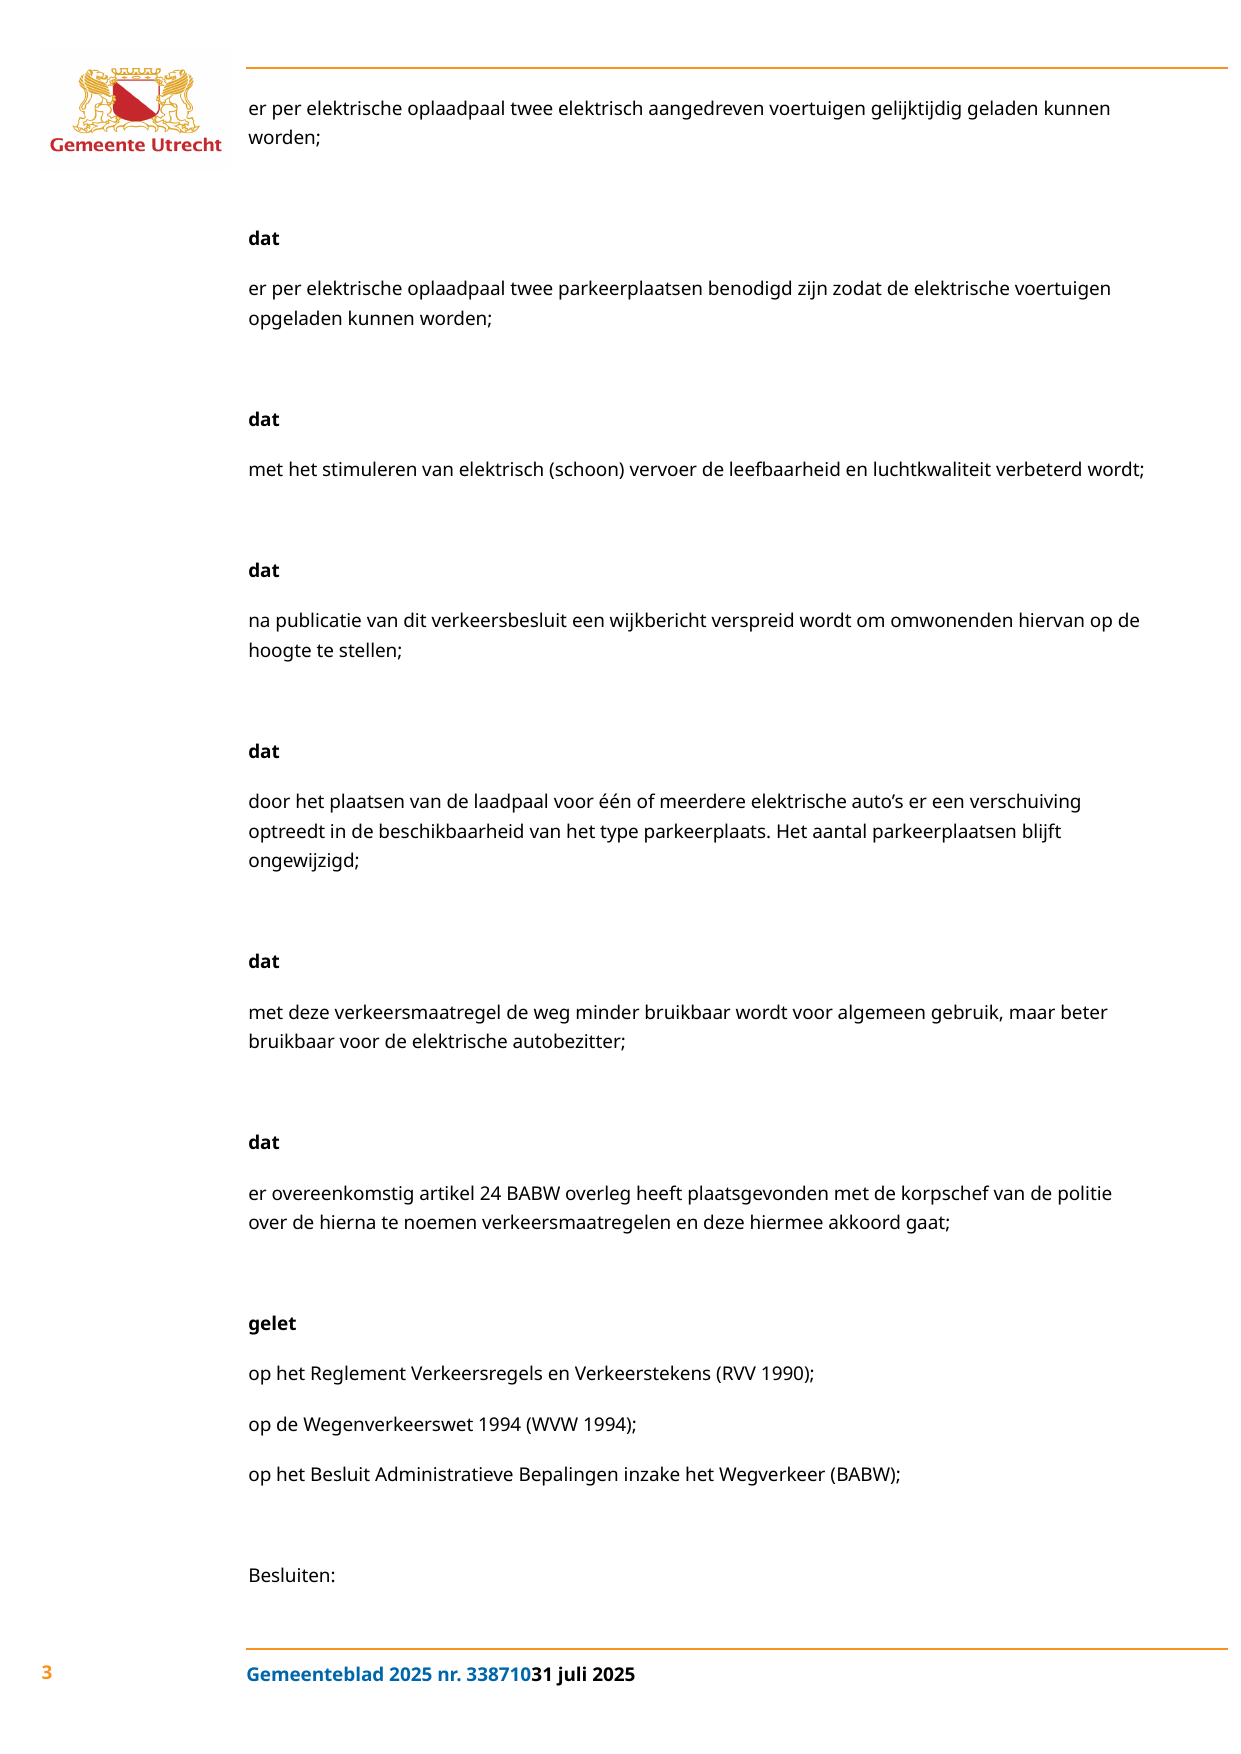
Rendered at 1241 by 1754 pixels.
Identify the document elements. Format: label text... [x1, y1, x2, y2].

text er per elektrische oplaadpaal twee parkeerplaatsen benodigd zijn zodat de elektrische voertuigen opgeladen kunnen worden; [248, 276, 1152, 331]
text dat [248, 948, 1152, 974]
text met het stimuleren van elektrisch (schoon) vervoer de leefbaarheid en luchtkwaliteit verbeterd wordt; [248, 456, 1152, 482]
text Besluiten: [248, 1562, 1152, 1588]
text op het Besluit Administratieve Bepalingen inzake het Wegverkeer (BABW); [248, 1461, 1152, 1487]
text op de Wegenverkeerswet 1994 (WVW 1994); [248, 1411, 1152, 1437]
text dat [248, 406, 1152, 432]
text dat [248, 738, 1152, 764]
text dat [248, 225, 1152, 251]
text door het plaatsen van de laadpaal voor één of meerdere elektrische auto’s er een verschuiving optreedt in de beschikbaarheid van het type parkeerplaats. Het aantal parkeerplaatsen blijft ongewijzigd; [248, 788, 1152, 873]
picture [41, 47, 231, 172]
text dat [248, 1129, 1152, 1155]
text er overeenkomstig artikel 24 BABW overleg heeft plaatsgevonden met de korpschef van de politie over de hierna te noemen verkeersmaatregelen en deze hiermee akkoord gaat; [248, 1180, 1152, 1235]
text dat [248, 557, 1152, 583]
text na publicatie van dit verkeersbesluit een wijkbericht verspreid wordt om omwonenden hiervan op de hoogte te stellen; [248, 608, 1152, 663]
text met deze verkeersmaatregel de weg minder bruikbaar wordt voor algemeen gebruik, maar beter bruikbaar voor de elektrische autobezitter; [248, 999, 1152, 1054]
text op het Reglement Verkeersregels en Verkeerstekens (RVV 1990); [248, 1361, 1152, 1386]
text er per elektrische oplaadpaal twee elektrisch aangedreven voertuigen gelijktijdig geladen kunnen worden; [248, 95, 1152, 150]
text gelet [248, 1310, 1152, 1336]
